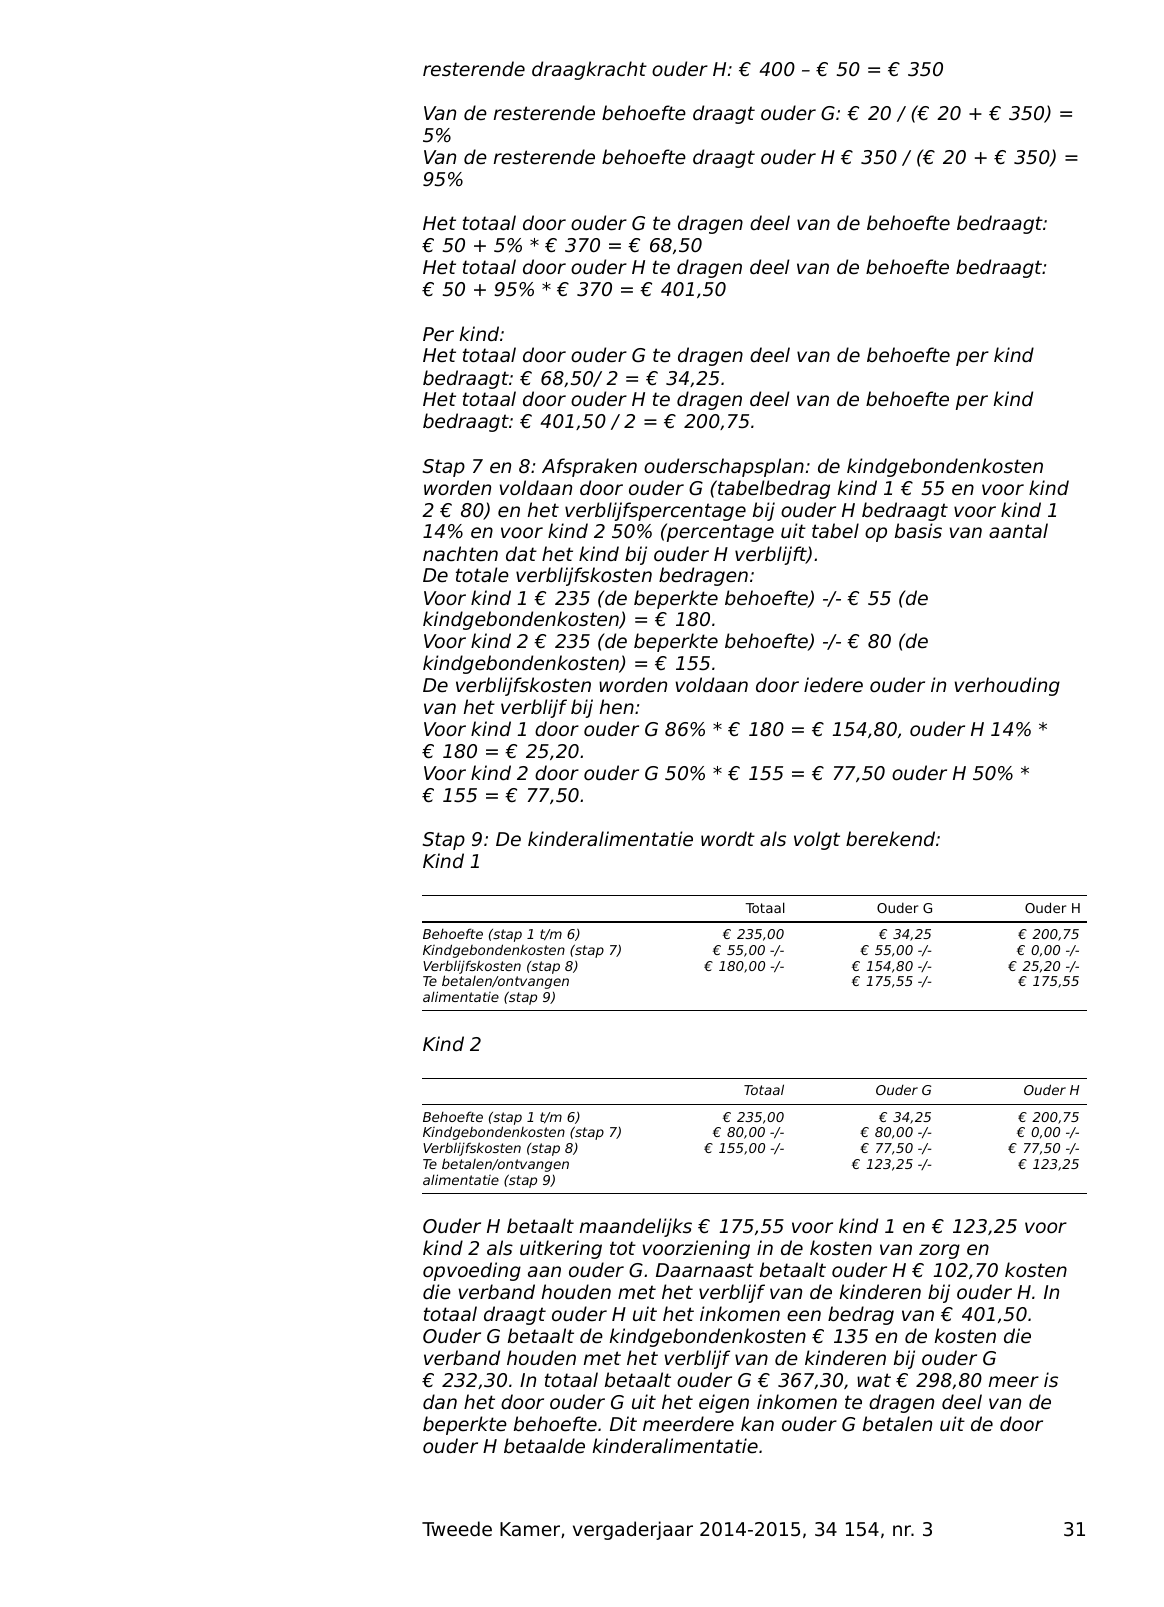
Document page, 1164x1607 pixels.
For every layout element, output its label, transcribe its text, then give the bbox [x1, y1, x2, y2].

table_cell € 123,25 -/- [791, 1157, 939, 1193]
table_cell € 200,75 [939, 1105, 1087, 1125]
table_cell € 155,00 -/- [644, 1141, 791, 1157]
table_header Ouder H [939, 1079, 1087, 1104]
table_cell Kindgebondenkosten (stap 7) [422, 1125, 644, 1141]
text Voor kind 1 door ouder G 86% * € 180 = € 154,80, ouder H 14% * € 180 = € 25,20. [422, 719, 1087, 763]
table_cell Verblijfskosten (stap 8) [422, 959, 644, 974]
text Kind 1 [422, 851, 1087, 873]
text Voor kind 2 € 235 (de beperkte behoefte) -/- € 80 (de kindgebondenkosten) = € 155. [422, 631, 1087, 675]
table_cell € 77,50 -/- [791, 1141, 939, 1157]
table_cell € 154,80 -/- [791, 959, 939, 974]
text Het totaal door ouder H te dragen deel van de behoefte per kind bedraagt: € 401,50 / 2 = € 200,75. [422, 389, 1087, 433]
text Voor kind 2 door ouder G 50% * € 155 = € 77,50 ouder H 50% * € 155 = € 77,50. [422, 763, 1087, 807]
table_cell € 55,00 -/- [644, 943, 791, 958]
text Het totaal door ouder G te dragen deel van de behoefte per kind bedraagt: € 68,50/ 2 = € 34,25. [422, 345, 1087, 389]
text Per kind: [422, 323, 1087, 345]
text Stap 7 en 8: Afspraken ouderschapsplan: de kindgebondenkosten worden voldaan door ouder G (tabelbedrag kind 1 € 55 en voor kind 2 € 80) en het verblijfspercentage bij ouder H bedraagt voor kind 1 14% en voor kind 2 50% (percentage uit tabel op basis van aantal nachten dat het kind bij ouder H verblijft). [422, 456, 1087, 565]
table_cell € 77,50 -/- [939, 1141, 1087, 1157]
table_cell € 34,25 [791, 923, 939, 943]
table_cell Te betalen/ontvangen alimentatie (stap 9) [422, 974, 644, 1010]
table_header Ouder H [939, 896, 1087, 921]
table_cell Te betalen/ontvangen alimentatie (stap 9) [422, 1157, 644, 1193]
table_cell Behoefte (stap 1 t/m 6) [422, 1105, 644, 1125]
table_cell € 55,00 -/- [791, 943, 939, 958]
table_cell € 180,00 -/- [644, 959, 791, 974]
table_cell € 123,25 [939, 1157, 1087, 1193]
table_header Totaal [644, 1079, 791, 1104]
table_cell Verblijfskosten (stap 8) [422, 1141, 644, 1157]
table_header [422, 1079, 644, 1104]
table_cell € 34,25 [791, 1105, 939, 1125]
table_cell € 200,75 [939, 923, 1087, 943]
text Kind 2 [422, 1034, 1087, 1056]
table_header Ouder G [791, 1079, 939, 1104]
table_cell Behoefte (stap 1 t/m 6) [422, 923, 644, 943]
table_cell € 0,00 -/- [939, 943, 1087, 958]
table_cell € 80,00 -/- [644, 1125, 791, 1141]
text Ouder H betaalt maandelijks € 175,55 voor kind 1 en € 123,25 voor kind 2 als uitkering tot voorziening in de kosten van zorg en opvoeding aan ouder G. Daarnaast betaalt ouder H € 102,70 kosten die verband houden met het verblijf van de kinderen bij ouder H. In totaal draagt ouder H uit het inkomen een bedrag van € 401,50. [422, 1216, 1087, 1326]
table_cell € 235,00 [644, 923, 791, 943]
table_cell € 0,00 -/- [939, 1125, 1087, 1141]
table_cell € 80,00 -/- [791, 1125, 939, 1141]
table_cell € 175,55 -/- [791, 974, 939, 1010]
text De verblijfskosten worden voldaan door iedere ouder in verhouding van het verblijf bij hen: [422, 675, 1087, 719]
text resterende draagkracht ouder H: € 400 – € 50 = € 350 [422, 59, 1087, 81]
table_cell [644, 1157, 791, 1193]
table_header Ouder G [791, 896, 939, 921]
text Voor kind 1 € 235 (de beperkte behoefte) -/- € 55 (de kindgebondenkosten) = € 180. [422, 587, 1087, 631]
table_cell € 235,00 [644, 1105, 791, 1125]
table_header Totaal [644, 896, 791, 921]
table_header [422, 896, 644, 921]
table_cell Kindgebondenkosten (stap 7) [422, 943, 644, 958]
text Ouder G betaalt de kindgebondenkosten € 135 en de kosten die verband houden met het verblijf van de kinderen bij ouder G € 232,30. In totaal betaalt ouder G € 367,30, wat € 298,80 meer is dan het door ouder G uit het eigen inkomen te dragen deel van de beperkte behoefte. Dit meerdere kan ouder G betalen uit de door ouder H betaalde kinderalimentatie. [422, 1326, 1087, 1458]
text Van de resterende behoefte draagt ouder G: € 20 / (€ 20 + € 350) = 5% [422, 103, 1087, 147]
text De totale verblijfskosten bedragen: [422, 565, 1087, 587]
text Het totaal door ouder H te dragen deel van de behoefte bedraagt: € 50 + 95% * € 370 = € 401,50 [422, 257, 1087, 301]
table_cell € 25,20 -/- [939, 959, 1087, 974]
table_cell € 175,55 [939, 974, 1087, 1010]
text Van de resterende behoefte draagt ouder H € 350 / (€ 20 + € 350) = 95% [422, 147, 1087, 191]
table_cell [644, 974, 791, 1010]
text Het totaal door ouder G te dragen deel van de behoefte bedraagt: € 50 + 5% * € 370 = € 68,50 [422, 213, 1087, 257]
text Stap 9: De kinderalimentatie wordt als volgt berekend: [422, 829, 1087, 851]
